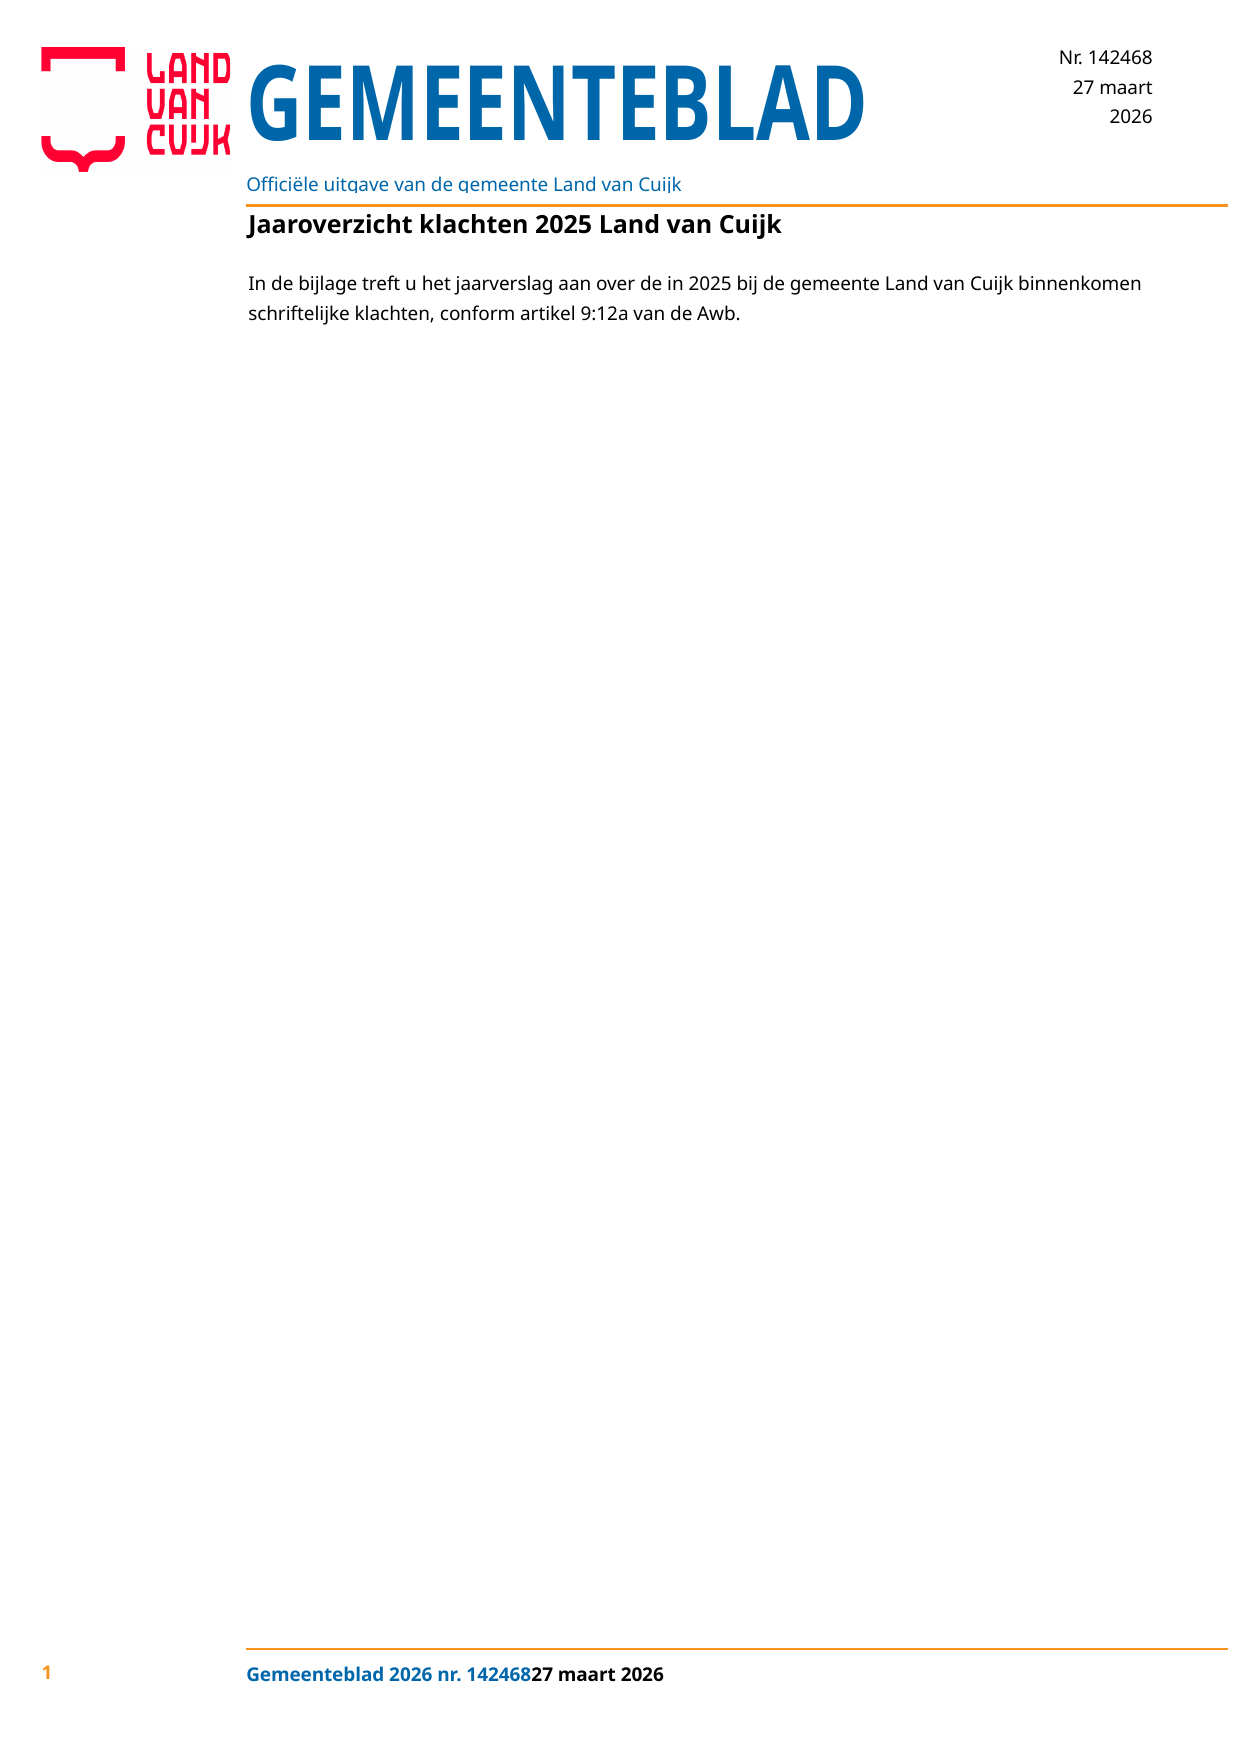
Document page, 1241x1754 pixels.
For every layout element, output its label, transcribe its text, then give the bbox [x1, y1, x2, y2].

picture [41, 47, 231, 172]
text In de bijlage treft u het jaarverslag aan over de in 2025 bij de gemeente Land van Cuijk binnenkomen schriftelijke klachten, conform artikel 9:12a van de Awb. [248, 270, 1152, 326]
text Jaaroverzicht klachten 2025 Land van Cuijk [248, 207, 1152, 241]
